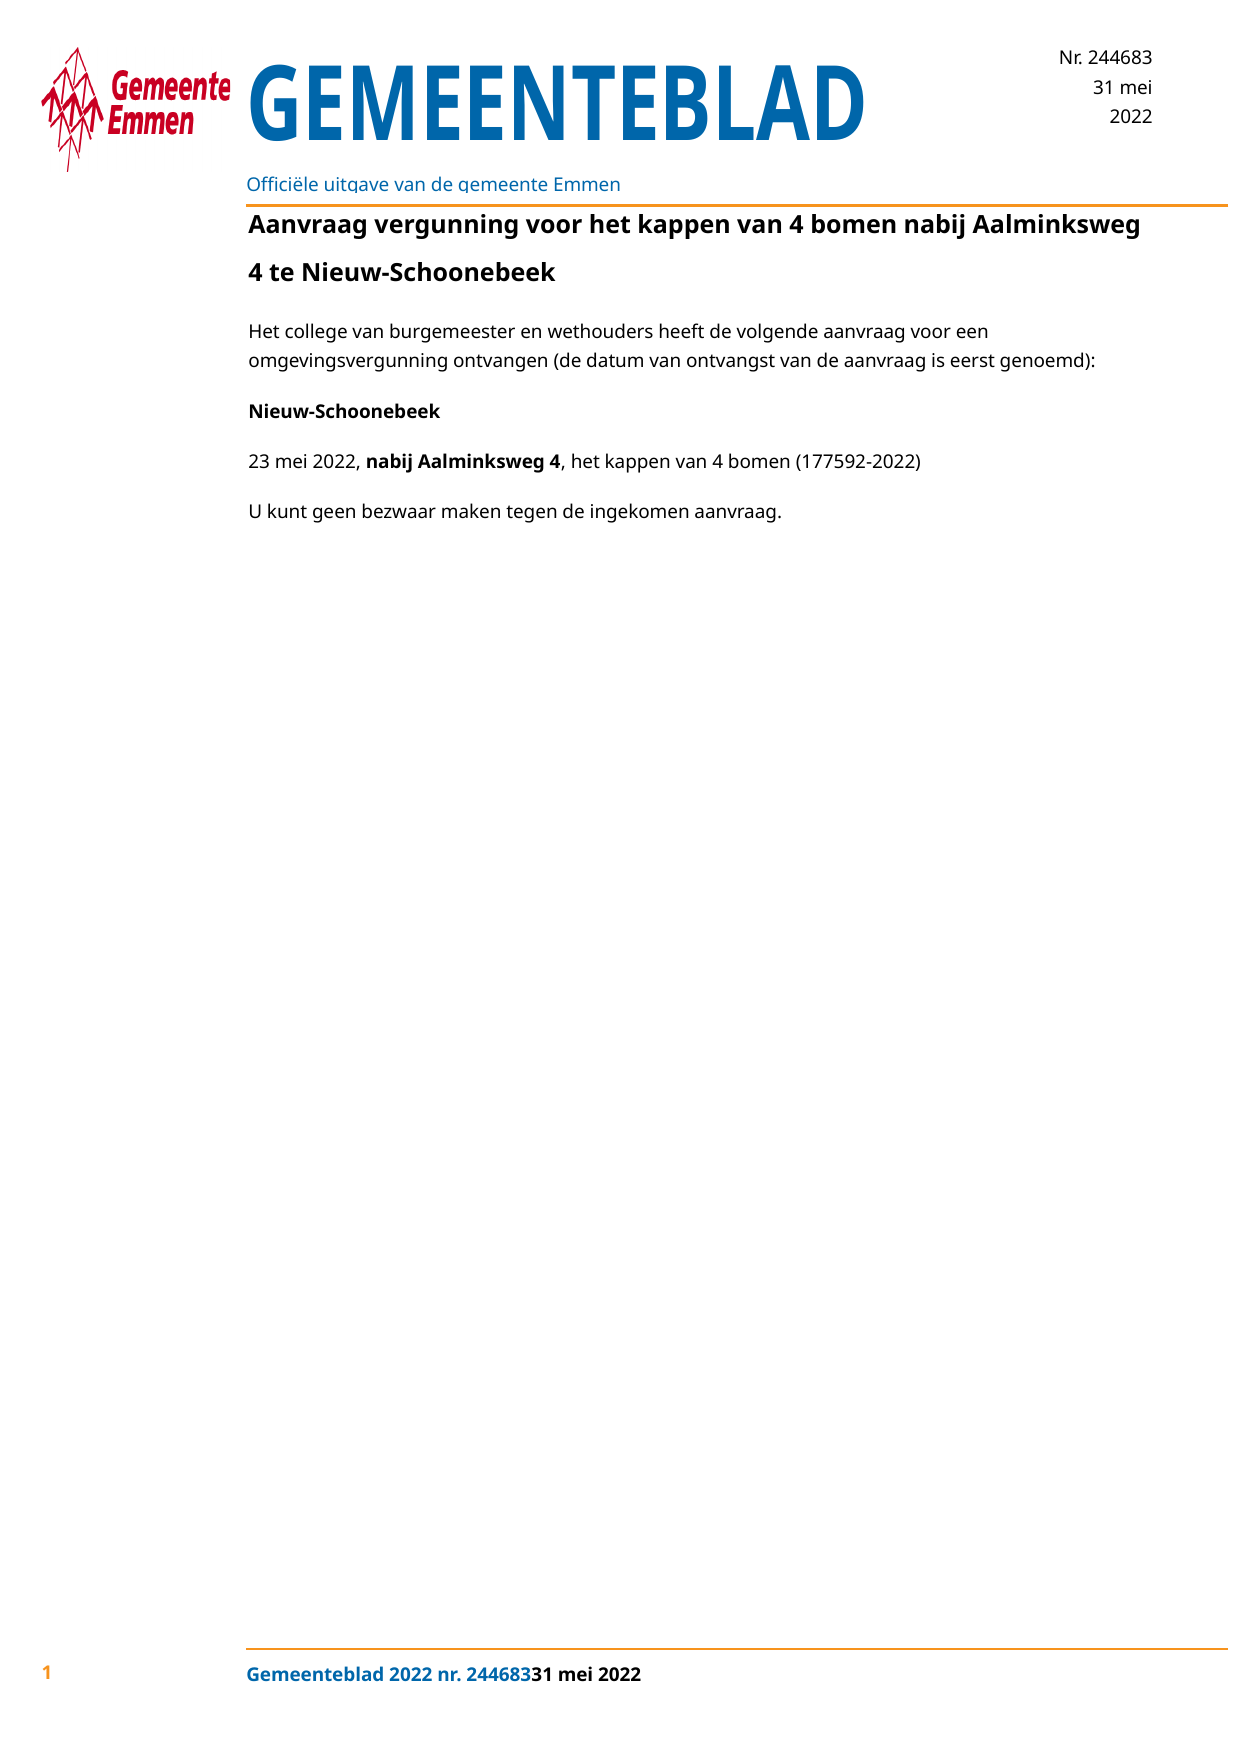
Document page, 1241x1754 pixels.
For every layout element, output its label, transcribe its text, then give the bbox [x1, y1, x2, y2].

text U kunt geen bezwaar maken tegen de ingekomen aanvraag. [248, 499, 1152, 524]
text Aanvraag vergunning voor het kappen van 4 bomen nabij Aalminksweg 4 te Nieuw-Schoonebeek [248, 207, 1152, 288]
text Nieuw-Schoonebeek [248, 398, 1152, 424]
picture [41, 47, 231, 172]
text Het college van burgemeester en wethouders heeft de volgende aanvraag voor een omgevingsvergunning ontvangen (de datum van ontvangst van de aanvraag is eerst genoemd): [248, 318, 1152, 373]
text 23 mei 2022, nabij Aalminksweg 4, het kappen van 4 bomen (177592-2022) [248, 448, 1152, 474]
